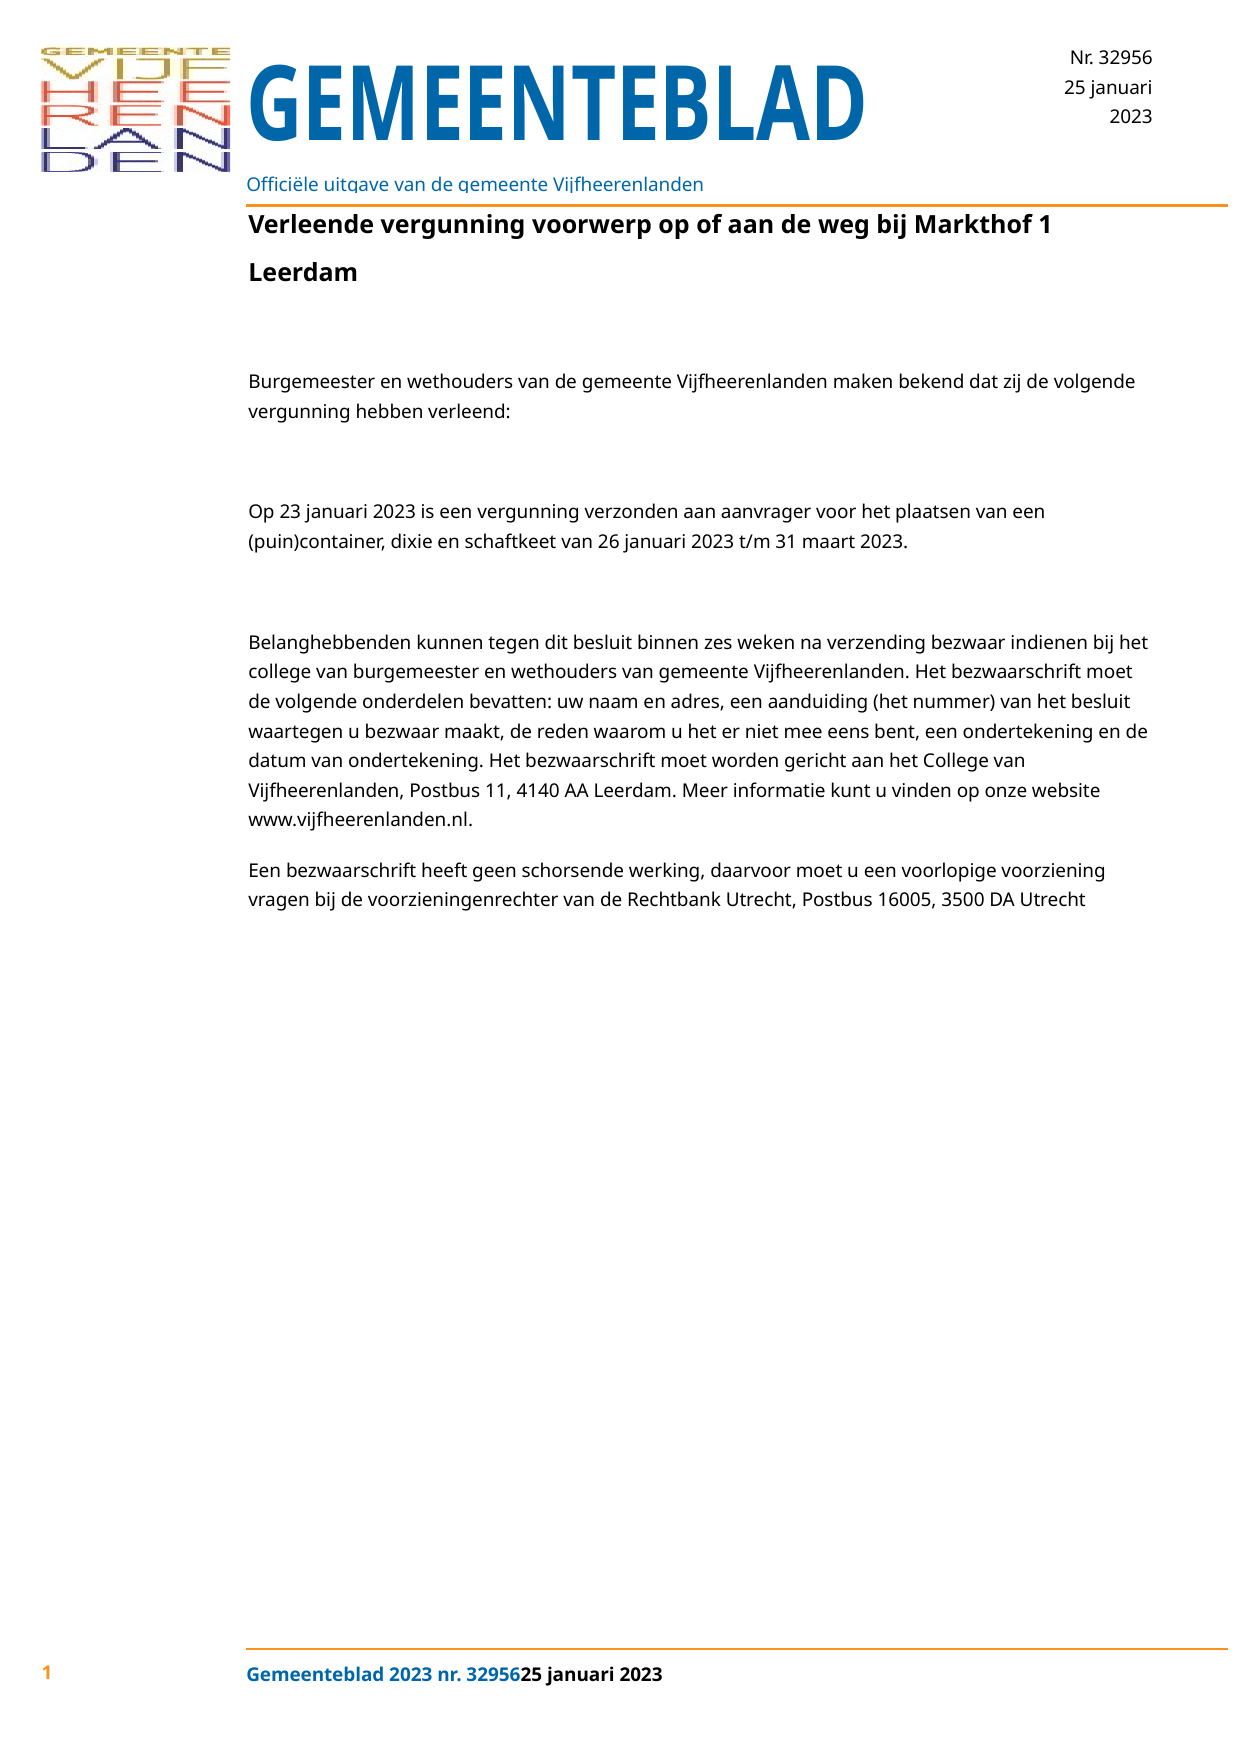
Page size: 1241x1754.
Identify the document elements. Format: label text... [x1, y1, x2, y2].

text Burgemeester en wethouders van de gemeente Vijfheerenlanden maken bekend dat zij de volgende vergunning hebben verleend: [248, 368, 1152, 424]
picture [41, 47, 231, 172]
text Op 23 januari 2023 is een vergunning verzonden aan aanvrager voor het plaatsen van een (puin)container, dixie en schaftkeet van 26 januari 2023 t/m 31 maart 2023. [248, 499, 1152, 554]
text Een bezwaarschrift heeft geen schorsende werking, daarvoor moet u een voorlopige voorziening vragen bij de voorzieningenrechter van de Rechtbank Utrecht, Postbus 16005, 3500 DA Utrecht [248, 857, 1152, 912]
text Verleende vergunning voorwerp op of aan de weg bij Markthof 1 Leerdam [248, 207, 1152, 288]
text Belanghebbenden kunnen tegen dit besluit binnen zes weken na verzending bezwaar indienen bij het college van burgemeester en wethouders van gemeente Vijfheerenlanden. Het bezwaarschrift moet de volgende onderdelen bevatten: uw naam en adres, een aanduiding (het nummer) van het besluit waartegen u bezwaar maakt, de reden waarom u het er niet mee eens bent, een ondertekening en de datum van ondertekening. Het bezwaarschrift moet worden gericht aan het College van Vijfheerenlanden, Postbus 11, 4140 AA Leerdam. Meer informatie kunt u vinden op onze website www.vijfheerenlanden.nl. [248, 629, 1152, 832]
